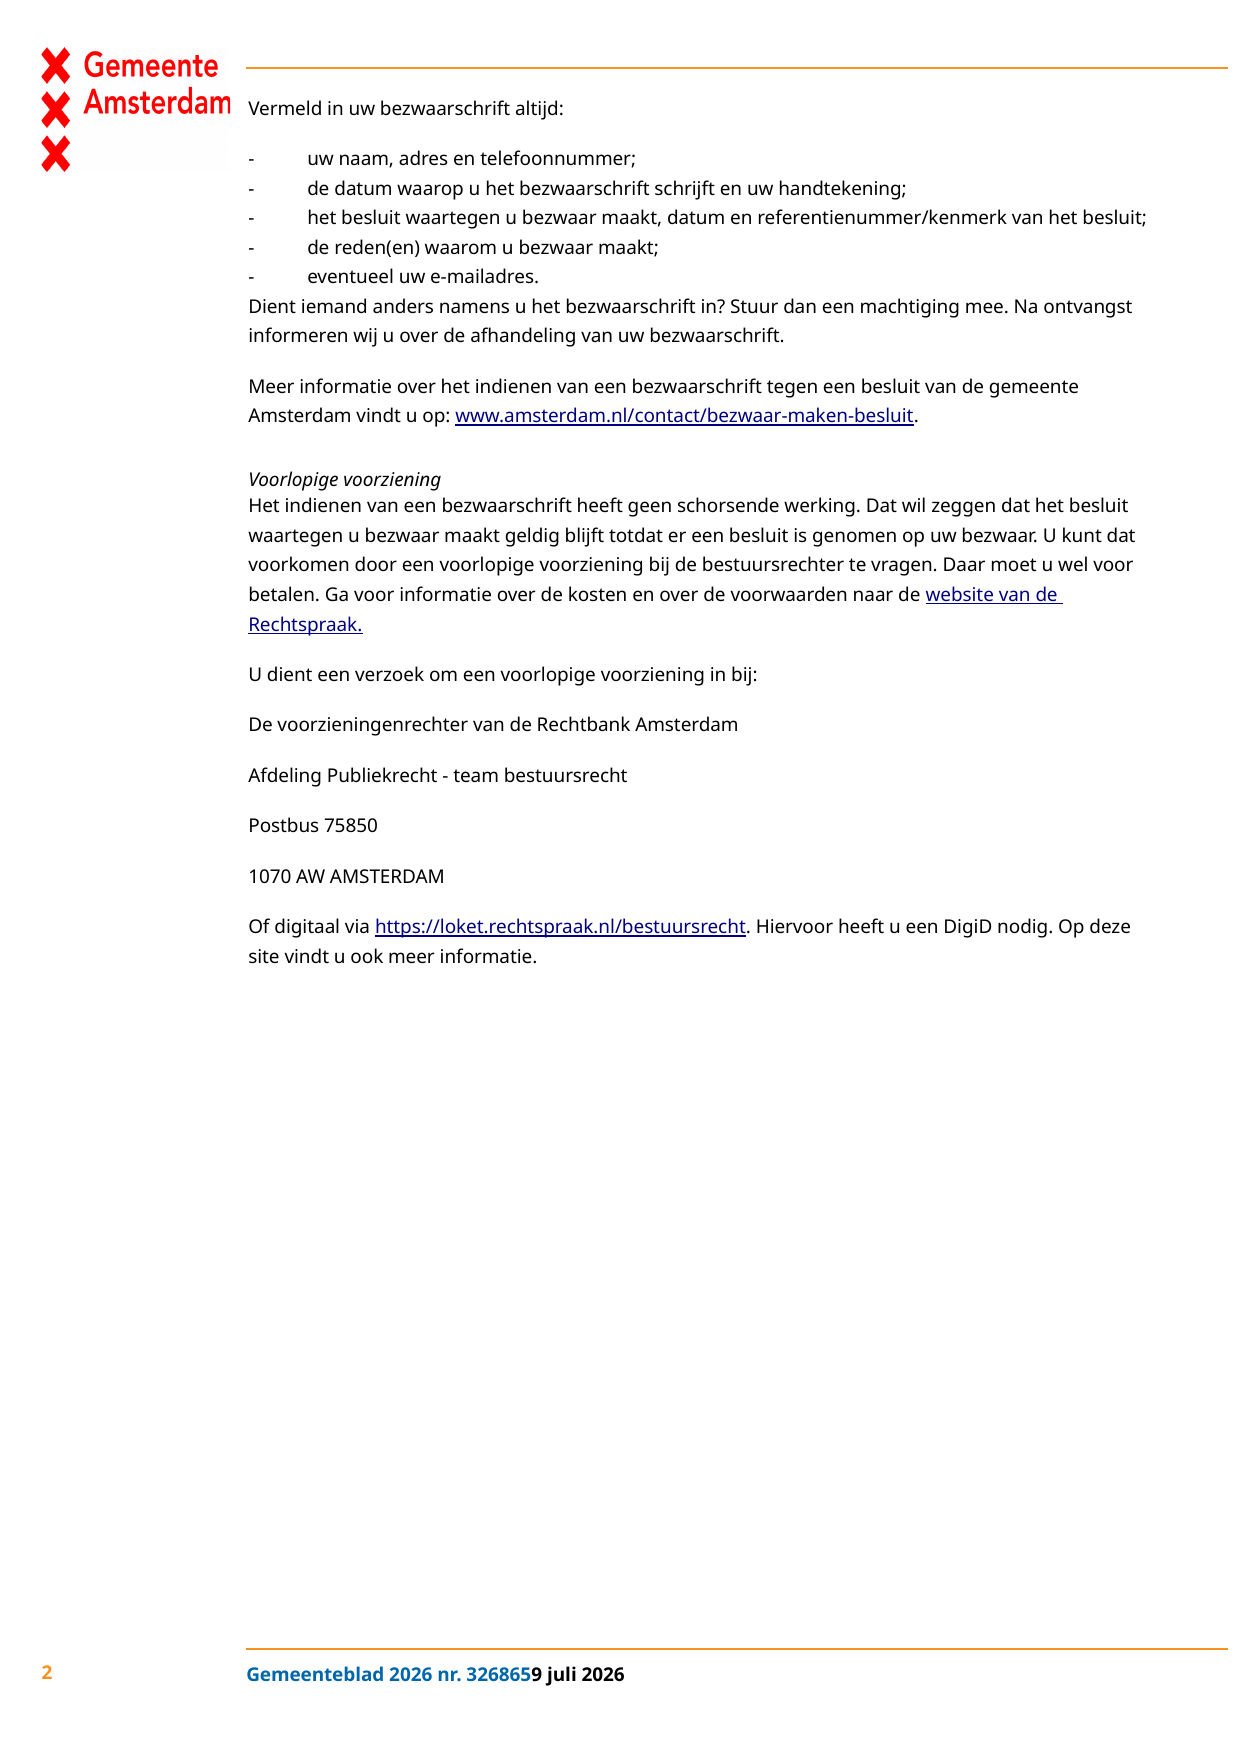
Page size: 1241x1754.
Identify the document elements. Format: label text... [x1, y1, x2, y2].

text Of digitaal via https://loket.rechtspraak.nl/bestuursrecht. Hiervoor heeft u een DigiD nodig. Op deze site vindt u ook meer informatie. [248, 913, 1152, 968]
text Vermeld in uw bezwaarschrift altijd: [248, 95, 1152, 121]
picture [41, 47, 231, 172]
list het besluit waartegen u bezwaar maakt, datum en referentienummer/kenmerk van het besluit; [248, 204, 1152, 230]
text Postbus 75850 [248, 812, 1152, 838]
list de datum waarop u het bezwaarschrift schrijft en uw handtekening; [248, 175, 1152, 201]
text Meer informatie over het indienen van een bezwaarschrift tegen een besluit van de gemeente Amsterdam vindt u op: www.amsterdam.nl/contact/bezwaar-maken-besluit. [248, 373, 1152, 428]
text Dient iemand anders namens u het bezwaarschrift in? Stuur dan een machtiging mee. Na ontvangst informeren wij u over de afhandeling van uw bezwaarschrift. [248, 293, 1152, 348]
text Voorlopige voorziening [248, 467, 1152, 492]
list uw naam, adres en telefoonnummer; [248, 145, 1152, 171]
text U dient een verzoek om een voorlopige voorziening in bij: [248, 661, 1152, 687]
text Het indienen van een bezwaarschrift heeft geen schorsende werking. Dat wil zeggen dat het besluit waartegen u bezwaar maakt geldig blijft totdat er een besluit is genomen op uw bezwaar. U kunt dat voorkomen door een voorlopige voorziening bij de bestuursrechter te vragen. Daar moet u wel voor betalen. Ga voor informatie over de kosten en over de voorwaarden naar de website van de Rechtspraak. [248, 492, 1152, 636]
list eventueel uw e-mailadres. [248, 263, 1152, 289]
text 1070 AW AMSTERDAM [248, 863, 1152, 888]
text De voorzieningenrechter van de Rechtbank Amsterdam [248, 712, 1152, 737]
list de reden(en) waarom u bezwaar maakt; [248, 234, 1152, 260]
text Afdeling Publiekrecht - team bestuursrecht [248, 762, 1152, 788]
